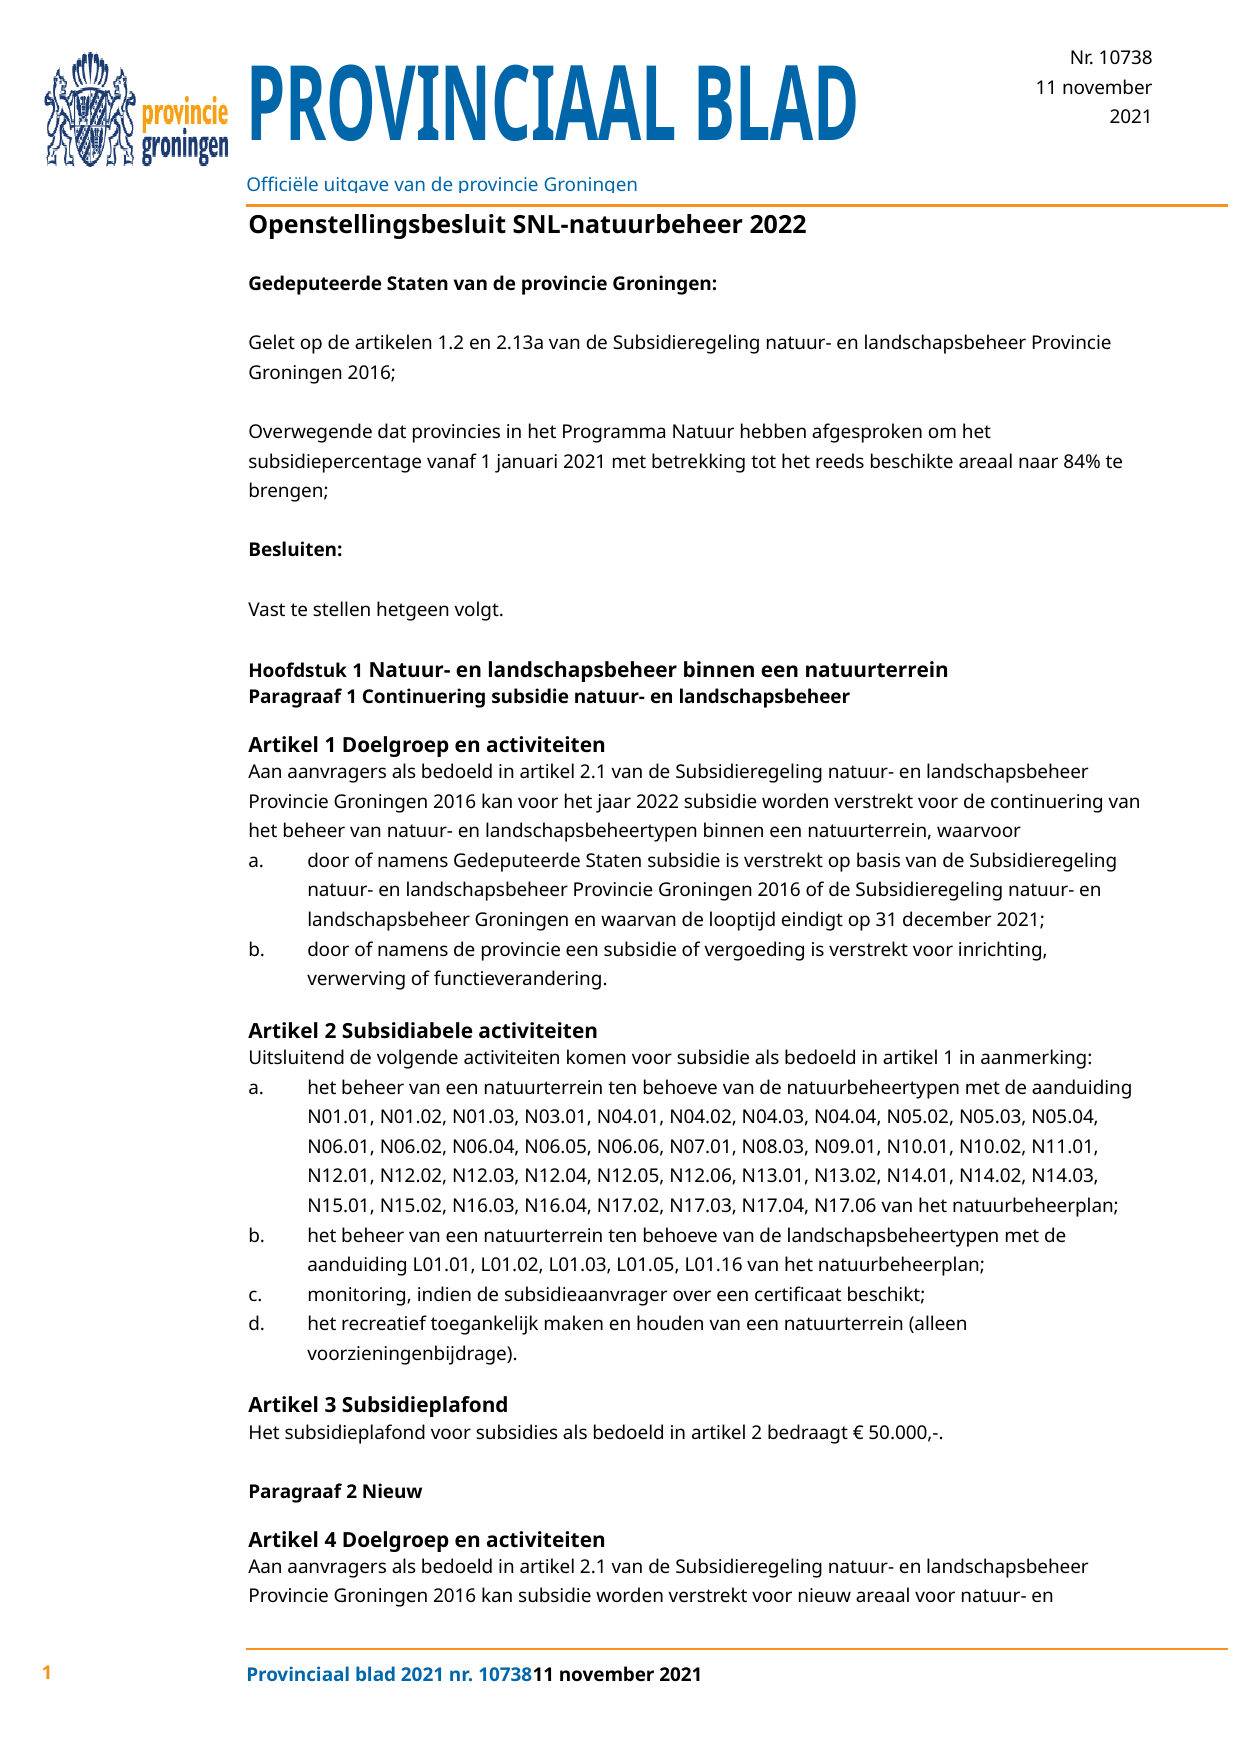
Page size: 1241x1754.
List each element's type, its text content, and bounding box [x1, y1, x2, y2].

text Aan aanvragers als bedoeld in artikel 2.1 van de Subsidieregeling natuur- en landschapsbeheer Provincie Groningen 2016 kan subsidie worden verstrekt voor nieuw areaal voor natuur- en [248, 1553, 1152, 1608]
text Artikel 2 Subsidiabele activiteiten [248, 1016, 1152, 1044]
list door of namens Gedeputeerde Staten subsidie is verstrekt op basis van de Subsidieregeling natuur- en landschapsbeheer Provincie Groningen 2016 of de Subsidieregeling natuur- en landschapsbeheer Groningen en waarvan de looptijd eindigt op 31 december 2021; [248, 847, 1152, 932]
text Aan aanvragers als bedoeld in artikel 2.1 van de Subsidieregeling natuur- en landschapsbeheer Provincie Groningen 2016 kan voor het jaar 2022 subsidie worden verstrekt voor de continuering van het beheer van natuur- en landschapsbeheertypen binnen een natuurterrein, waarvoor [248, 758, 1152, 843]
text Overwegende dat provincies in het Programma Natuur hebben afgesproken om het subsidiepercentage vanaf 1 januari 2021 met betrekking tot het reeds beschikte areaal naar 84% te brengen; [248, 418, 1152, 503]
list door of namens de provincie een subsidie of vergoeding is verstrekt voor inrichting, verwerving of functieverandering. [248, 936, 1152, 991]
text Vast te stellen hetgeen volgt. [248, 596, 1152, 621]
text Het subsidieplafond voor subsidies als bedoeld in artikel 2 bedraagt € 50.000,-. [248, 1419, 1152, 1445]
text Gelet op de artikelen 1.2 en 2.13a van de Subsidieregeling natuur- en landschapsbeheer Provincie Groningen 2016; [248, 329, 1152, 385]
list monitoring, indien de subsidieaanvrager over een certificaat beschikt; [248, 1281, 1152, 1307]
list het beheer van een natuurterrein ten behoeve van de natuurbeheertypen met de aanduiding N01.01, N01.02, N01.03, N03.01, N04.01, N04.02, N04.03, N04.04, N05.02, N05.03, N05.04, N06.01, N06.02, N06.04, N06.05, N06.06, N07.01, N08.03, N09.01, N10.01, N10.02, N11.01, N12.01, N12.02, N12.03, N12.04, N12.05, N12.06, N13.01, N13.02, N14.01, N14.02, N14.03, N15.01, N15.02, N16.03, N16.04, N17.02, N17.03, N17.04, N17.06 van het natuurbeheerplan; [248, 1074, 1152, 1218]
list het beheer van een natuurterrein ten behoeve van de landschapsbeheertypen met de aanduiding L01.01, L01.02, L01.03, L01.05, L01.16 van het natuurbeheerplan; [248, 1222, 1152, 1277]
text Uitsluitend de volgende activiteiten komen voor subsidie als bedoeld in artikel 1 in aanmerking: [248, 1044, 1152, 1070]
text Openstellingsbesluit SNL-natuurbeheer 2022 [248, 207, 1152, 241]
text Hoofdstuk 1 Natuur- en landschapsbeheer binnen een natuurterrein [248, 655, 1152, 683]
text Paragraaf 2 Nieuw [248, 1478, 1152, 1504]
text Besluiten: [248, 537, 1152, 562]
picture [41, 47, 231, 172]
text Artikel 4 Doelgroep en activiteiten [248, 1525, 1152, 1553]
text Paragraaf 1 Continuering subsidie natuur- en landschapsbeheer [248, 683, 1152, 709]
list het recreatief toegankelijk maken en houden van een natuurterrein (alleen voorzieningenbijdrage). [248, 1311, 1152, 1366]
text Artikel 3 Subsidieplafond [248, 1391, 1152, 1419]
text Gedeputeerde Staten van de provincie Groningen: [248, 270, 1152, 296]
text Artikel 1 Doelgroep en activiteiten [248, 730, 1152, 758]
